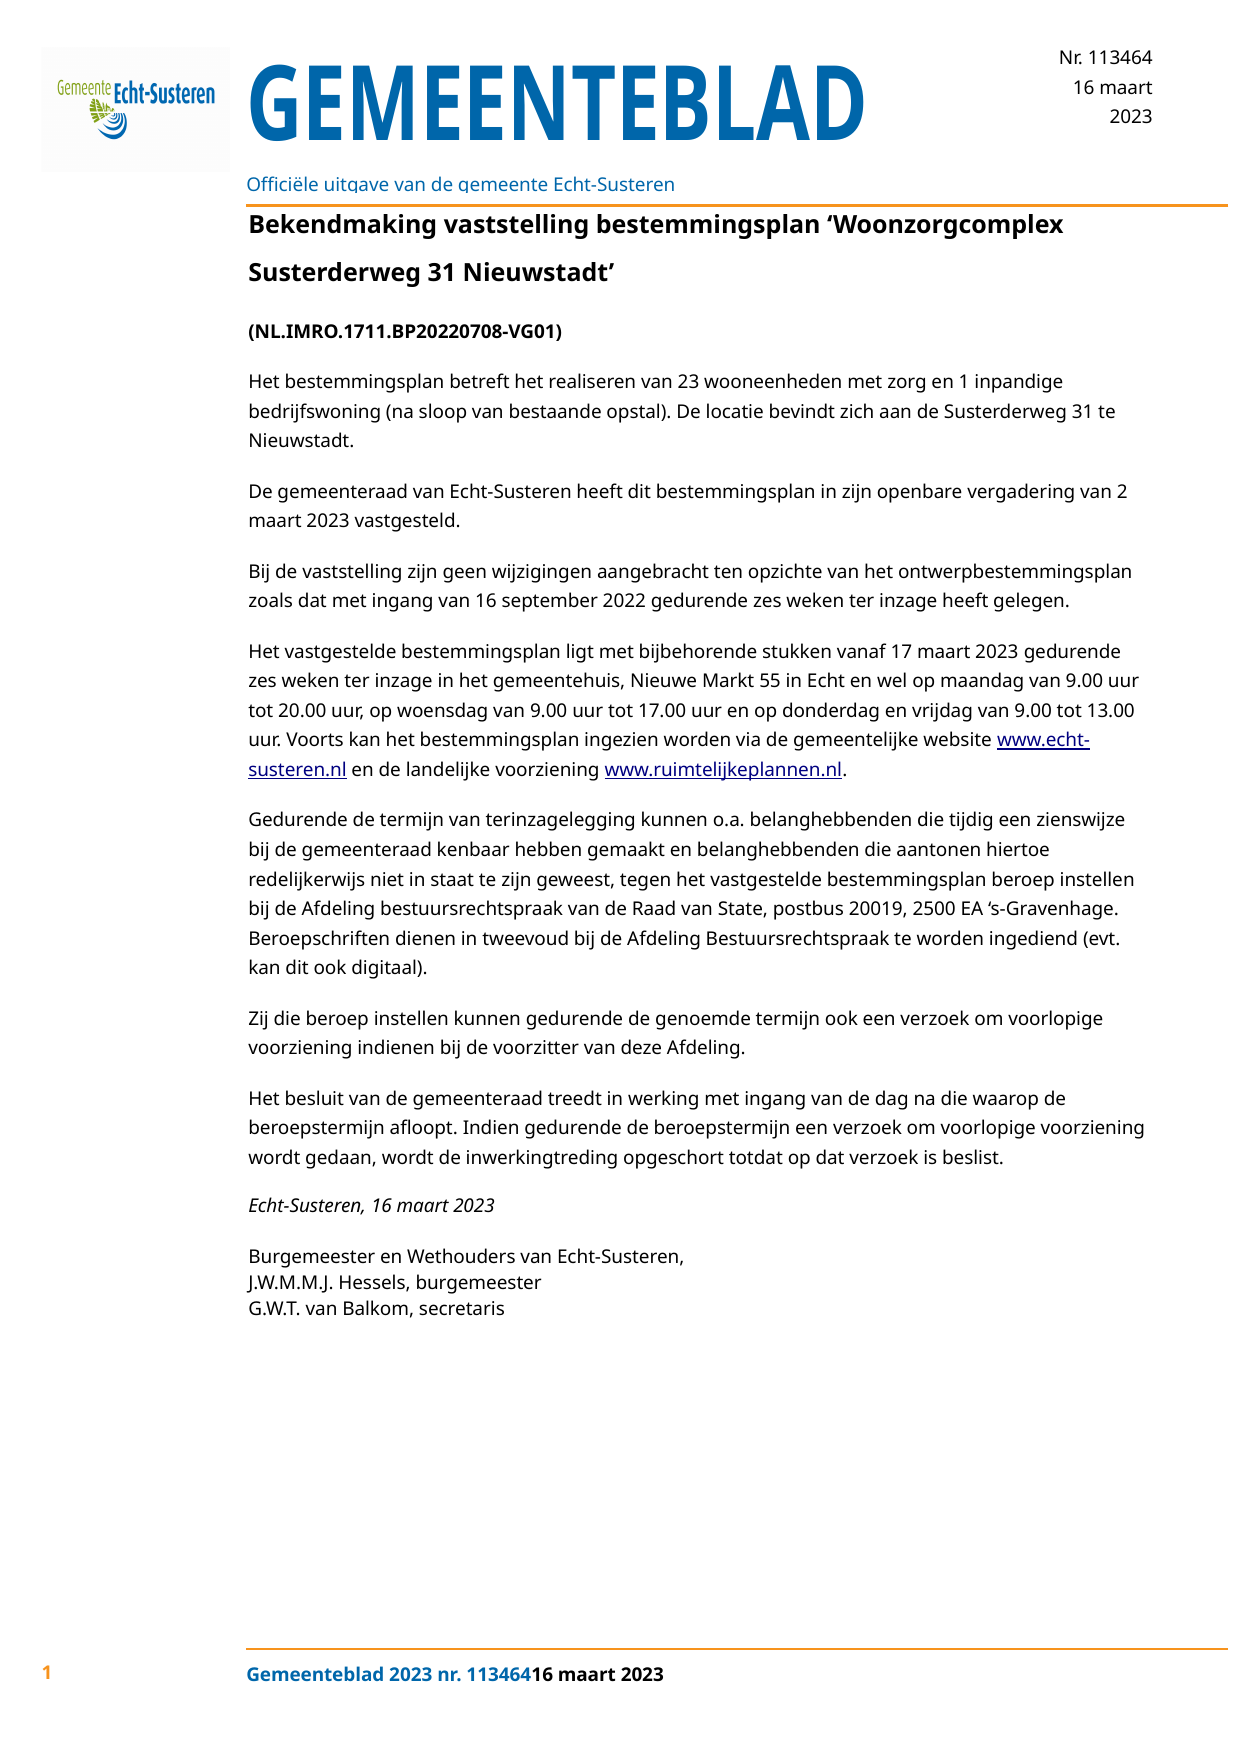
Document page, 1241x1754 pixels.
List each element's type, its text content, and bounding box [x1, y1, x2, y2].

text Echt-Susteren, 16 maart 2023 [248, 1192, 1152, 1218]
picture [41, 47, 231, 172]
text Het bestemmingsplan betreft het realiseren van 23 wooneenheden met zorg en 1 inpandige bedrijfswoning (na sloop van bestaande opstal). De locatie bevindt zich aan de Susterderweg 31 te Nieuwstadt. [248, 368, 1152, 453]
text Het vastgestelde bestemmingsplan ligt met bijbehorende stukken vanaf 17 maart 2023 gedurende zes weken ter inzage in het gemeentehuis, Nieuwe Markt 55 in Echt en wel op maandag van 9.00 uur tot 20.00 uur, op woensdag van 9.00 uur tot 17.00 uur en op donderdag en vrijdag van 9.00 tot 13.00 uur. Voorts kan het bestemmingsplan ingezien worden via de gemeentelijke website www.echt-susteren.nl en de landelijke voorziening www.ruimtelijkeplannen.nl. [248, 638, 1152, 782]
text G.W.T. van Balkom, secretaris [248, 1295, 1152, 1321]
text De gemeenteraad van Echt-Susteren heeft dit bestemmingsplan in zijn openbare vergadering van 2 maart 2023 vastgesteld. [248, 478, 1152, 533]
text Het besluit van de gemeenteraad treedt in werking met ingang van de dag na die waarop de beroepstermijn afloopt. Indien gedurende de beroepstermijn een verzoek om voorlopige voorziening wordt gedaan, wordt de inwerkingtreding opgeschort totdat op dat verzoek is beslist. [248, 1085, 1152, 1170]
text Gedurende de termijn van terinzagelegging kunnen o.a. belanghebbenden die tijdig een zienswijze bij de gemeenteraad kenbaar hebben gemaakt en belanghebbenden die aantonen hiertoe redelijkerwijs niet in staat te zijn geweest, tegen het vastgestelde bestemmingsplan beroep instellen bij de Afdeling bestuursrechtspraak van de Raad van State, postbus 20019, 2500 EA ‘s-Gravenhage. Beroepschriften dienen in tweevoud bij de Afdeling Bestuursrechtspraak te worden ingediend (evt. kan dit ook digitaal). [248, 807, 1152, 980]
text Bekendmaking vaststelling bestemmingsplan ‘Woonzorgcomplex Susterderweg 31 Nieuwstadt’ [248, 207, 1152, 288]
text Zij die beroep instellen kunnen gedurende de genoemde termijn ook een verzoek om voorlopige voorziening indienen bij de voorzitter van deze Afdeling. [248, 1005, 1152, 1060]
text Burgemeester en Wethouders van Echt-Susteren, [248, 1243, 1152, 1269]
text (NL.IMRO.1711.BP20220708-VG01) [248, 318, 1152, 344]
text Bij de vaststelling zijn geen wijzigingen aangebracht ten opzichte van het ontwerpbestemmingsplan zoals dat met ingang van 16 september 2022 gedurende zes weken ter inzage heeft gelegen. [248, 558, 1152, 613]
text J.W.M.M.J. Hessels, burgemeester [248, 1269, 1152, 1295]
